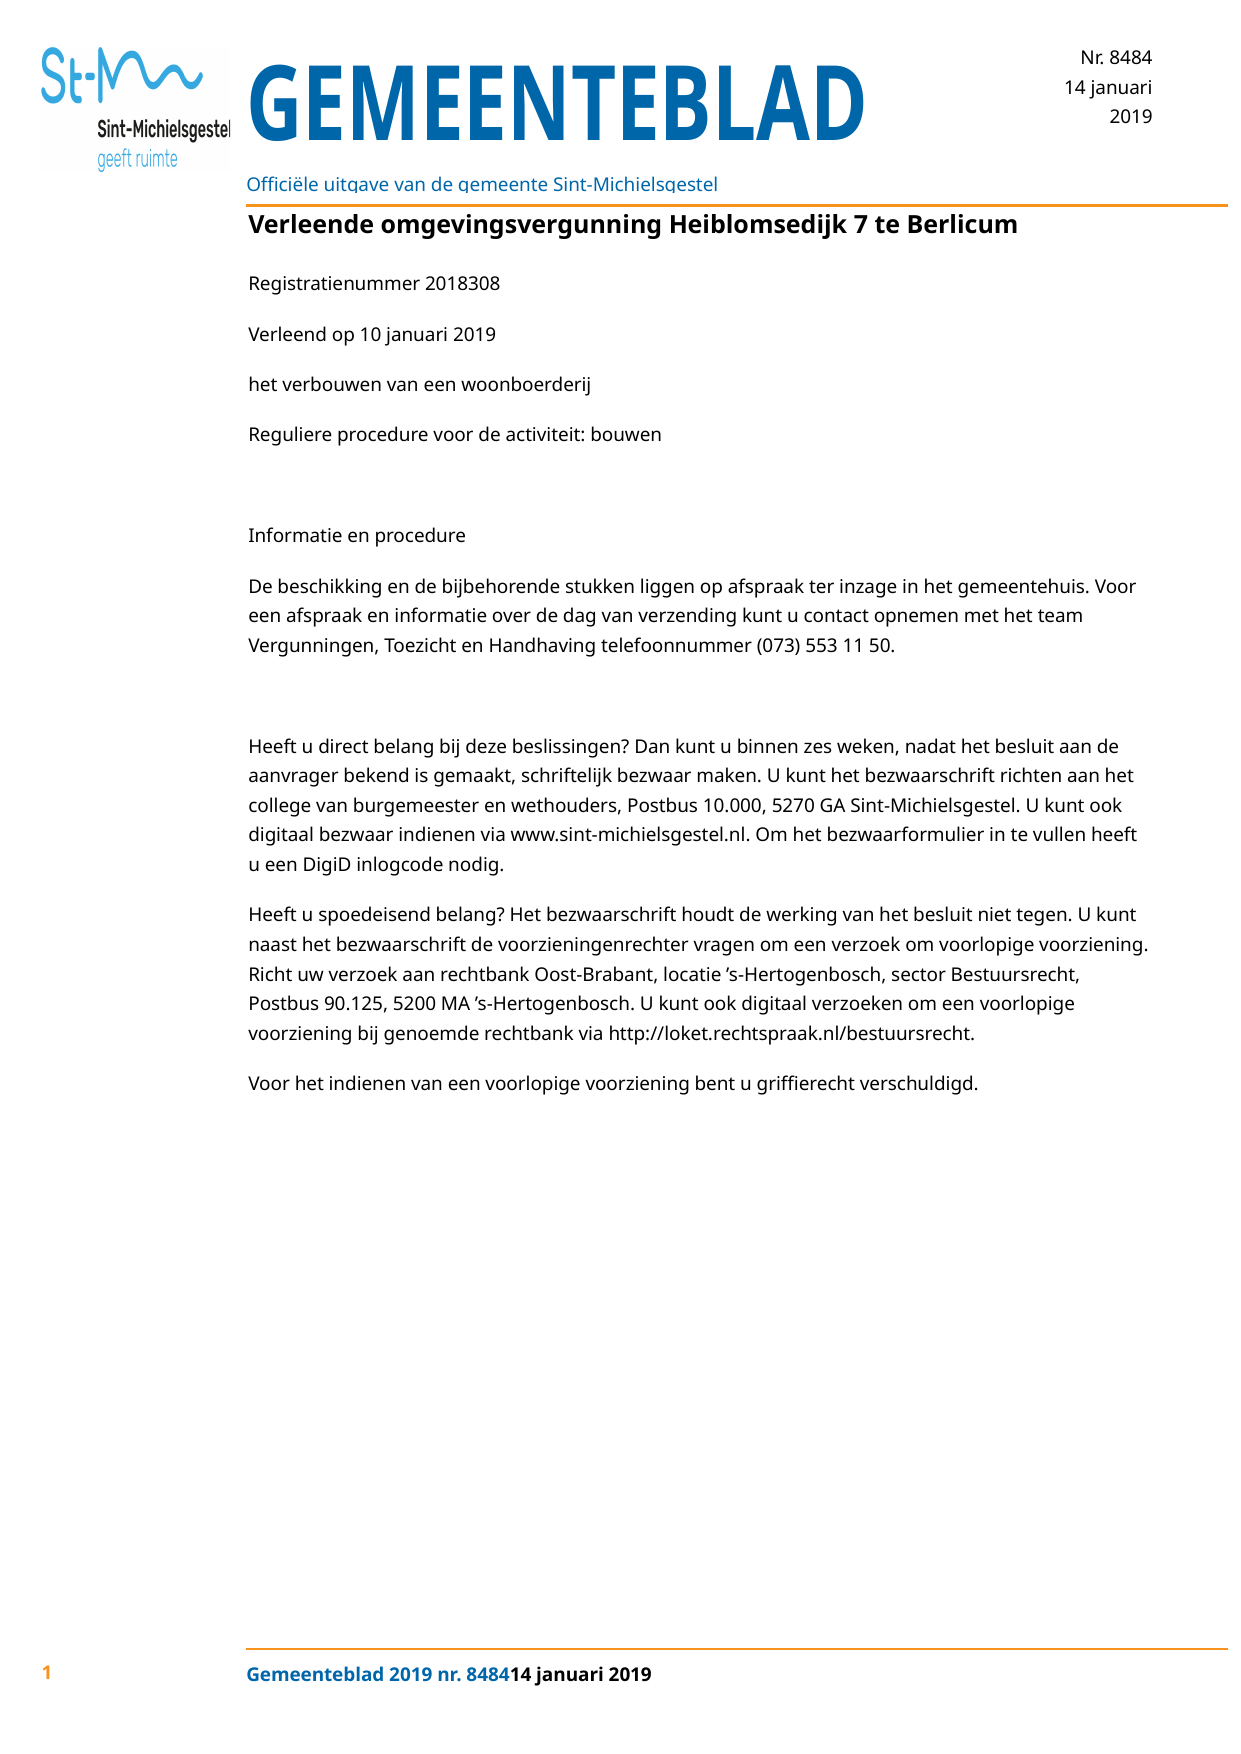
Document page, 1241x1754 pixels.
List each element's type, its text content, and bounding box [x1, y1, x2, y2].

picture [41, 47, 231, 172]
text Heeft u spoedeisend belang? Het bezwaarschrift houdt de werking van het besluit niet tegen. U kunt naast het bezwaarschrift de voorzieningenrechter vragen om een verzoek om voorlopige voorziening. Richt uw verzoek aan rechtbank Oost-Brabant, locatie ’s-Hertogenbosch, sector Bestuursrecht, Postbus 90.125, 5200 MA ’s-Hertogenbosch. U kunt ook digitaal verzoeken om een voorlopige voorziening bij genoemde rechtbank via http://loket.rechtspraak.nl/bestuursrecht. [248, 902, 1152, 1046]
text Informatie en procedure [248, 522, 1152, 548]
text Registratienummer 2018308 [248, 270, 1152, 296]
text Verleend op 10 januari 2019 [248, 321, 1152, 346]
text Verleende omgevingsvergunning Heiblomsedijk 7 te Berlicum [248, 207, 1152, 241]
text Heeft u direct belang bij deze beslissingen? Dan kunt u binnen zes weken, nadat het besluit aan de aanvrager bekend is gemaakt, schriftelijk bezwaar maken. U kunt het bezwaarschrift richten aan het college van burgemeester en wethouders, Postbus 10.000, 5270 GA Sint-Michielsgestel. U kunt ook digitaal bezwaar indienen via www.sint-michielsgestel.nl. Om het bezwaarformulier in te vullen heeft u een DigiD inlogcode nodig. [248, 733, 1152, 877]
text het verbouwen van een woonboerderij [248, 371, 1152, 397]
text Voor het indienen van een voorlopige voorziening bent u griffierecht verschuldigd. [248, 1070, 1152, 1096]
text De beschikking en de bijbehorende stukken liggen op afspraak ter inzage in het gemeentehuis. Voor een afspraak en informatie over de dag van verzending kunt u contact opnemen met het team Vergunningen, Toezicht en Handhaving telefoonnummer (073) 553 11 50. [248, 573, 1152, 658]
text Reguliere procedure voor de activiteit: bouwen [248, 422, 1152, 447]
